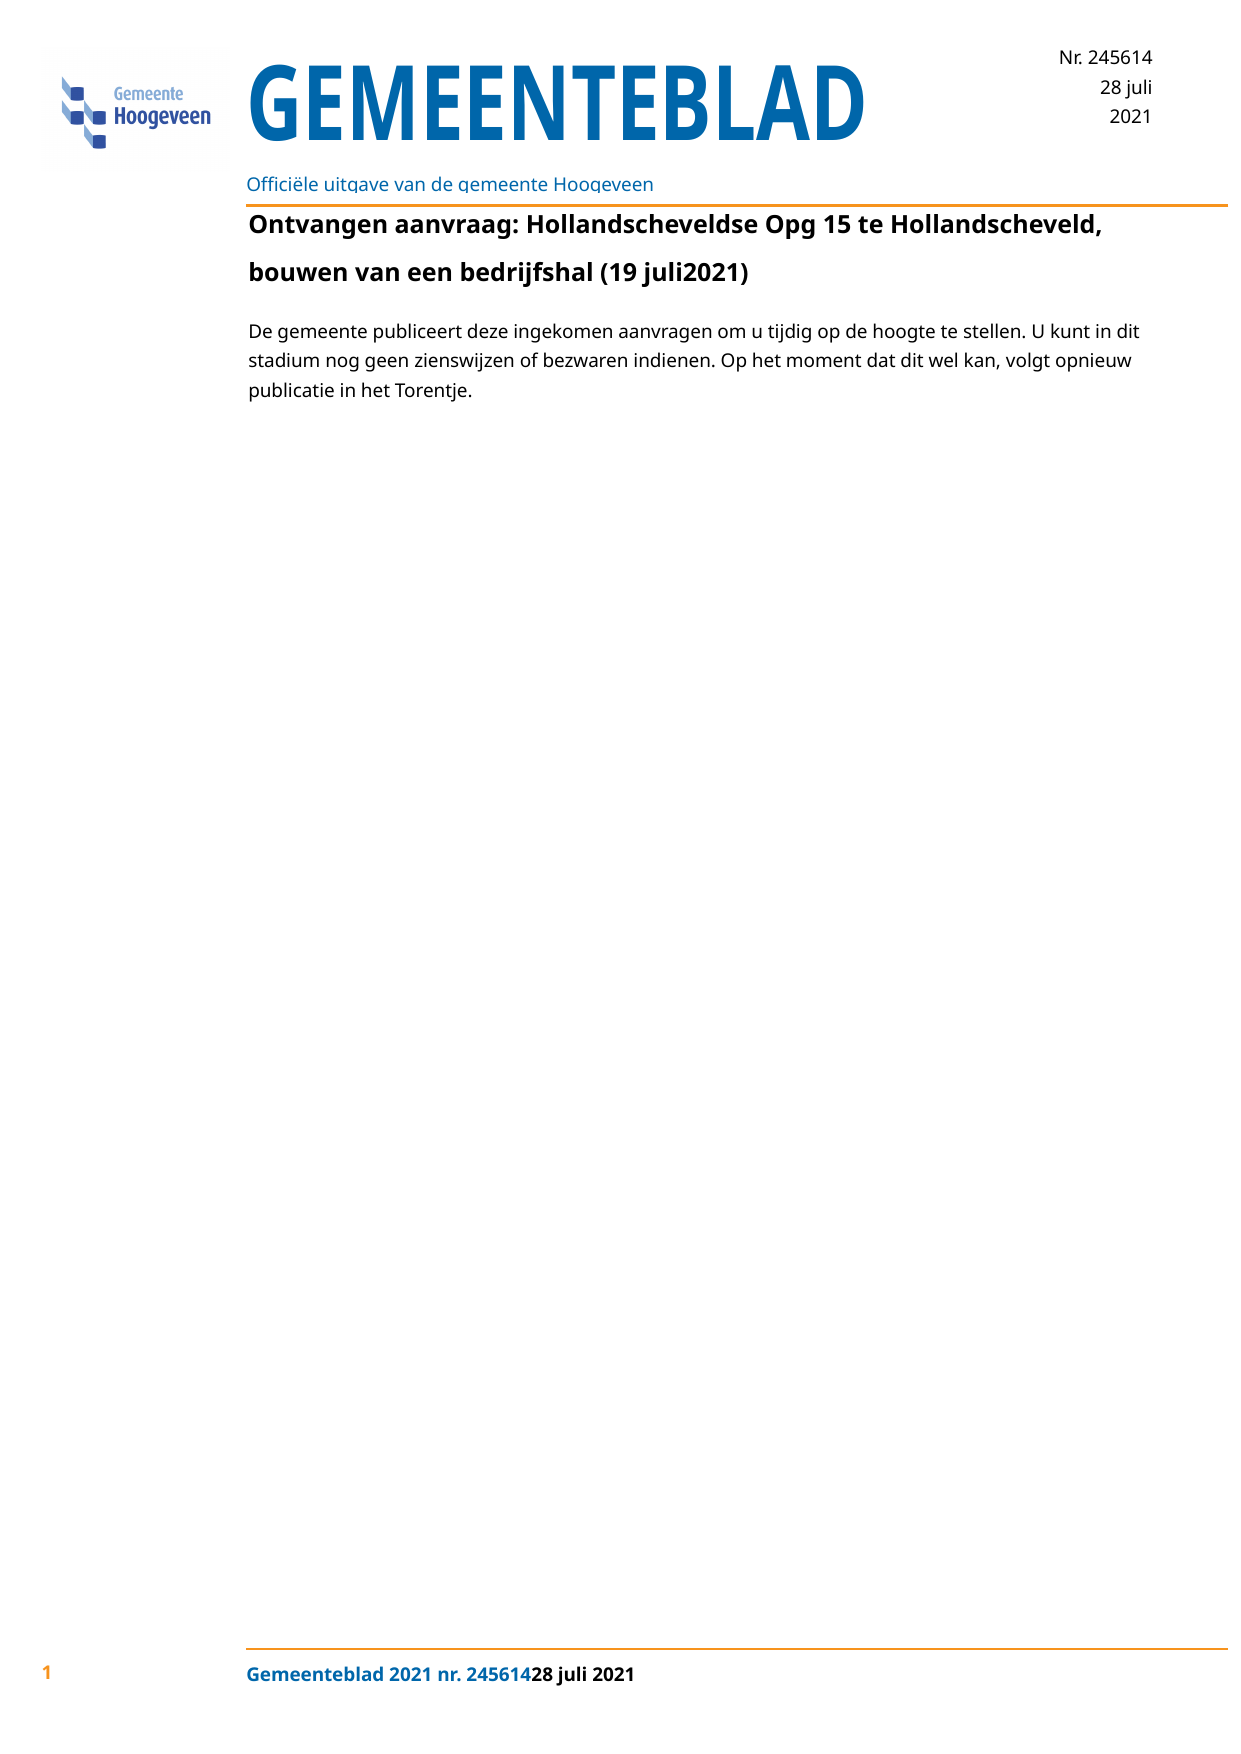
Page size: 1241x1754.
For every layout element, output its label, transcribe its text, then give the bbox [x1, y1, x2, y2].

picture [41, 47, 231, 172]
text Ontvangen aanvraag: Hollandscheveldse Opg 15 te Hollandscheveld, bouwen van een bedrijfshal (19 juli2021) [248, 207, 1152, 288]
text De gemeente publiceert deze ingekomen aanvragen om u tijdig op de hoogte te stellen. U kunt in dit stadium nog geen zienswijzen of bezwaren indienen. Op het moment dat dit wel kan, volgt opnieuw publicatie in het Torentje. [248, 318, 1152, 403]
